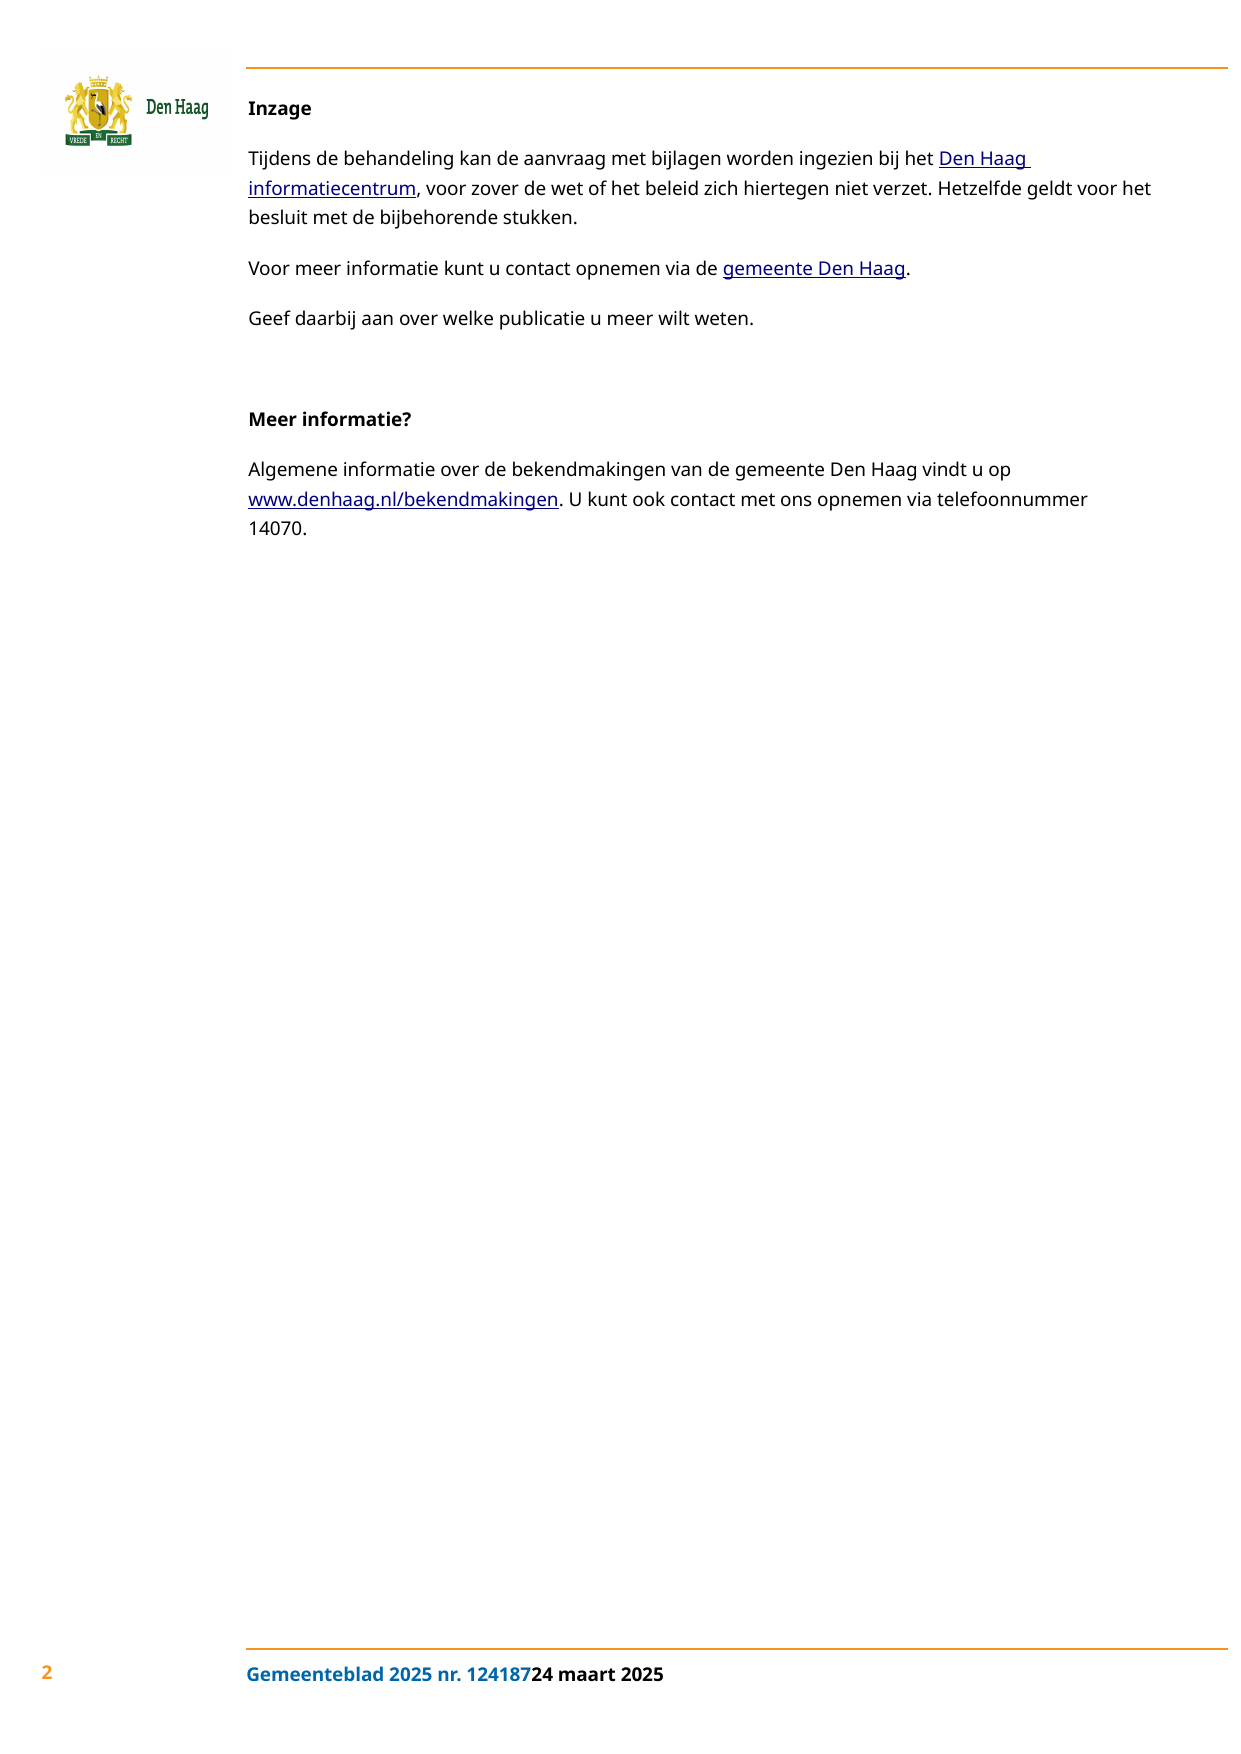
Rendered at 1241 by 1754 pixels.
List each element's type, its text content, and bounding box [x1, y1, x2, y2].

text Inzage [248, 95, 1152, 121]
text Algemene informatie over de bekendmakingen van de gemeente Den Haag vindt u op www.denhaag.nl/bekendmakingen. U kunt ook contact met ons opnemen via telefoonnummer 14070. [248, 456, 1152, 541]
picture [41, 47, 231, 172]
text Tijdens de behandeling kan de aanvraag met bijlagen worden ingezien bij het Den Haag informatiecentrum, voor zover de wet of het beleid zich hiertegen niet verzet. Hetzelfde geldt voor het besluit met de bijbehorende stukken. [248, 145, 1152, 230]
text Voor meer informatie kunt u contact opnemen via de gemeente Den Haag. [248, 255, 1152, 281]
text Meer informatie? [248, 406, 1152, 432]
text Geef daarbij aan over welke publicatie u meer wilt weten. [248, 305, 1152, 331]
